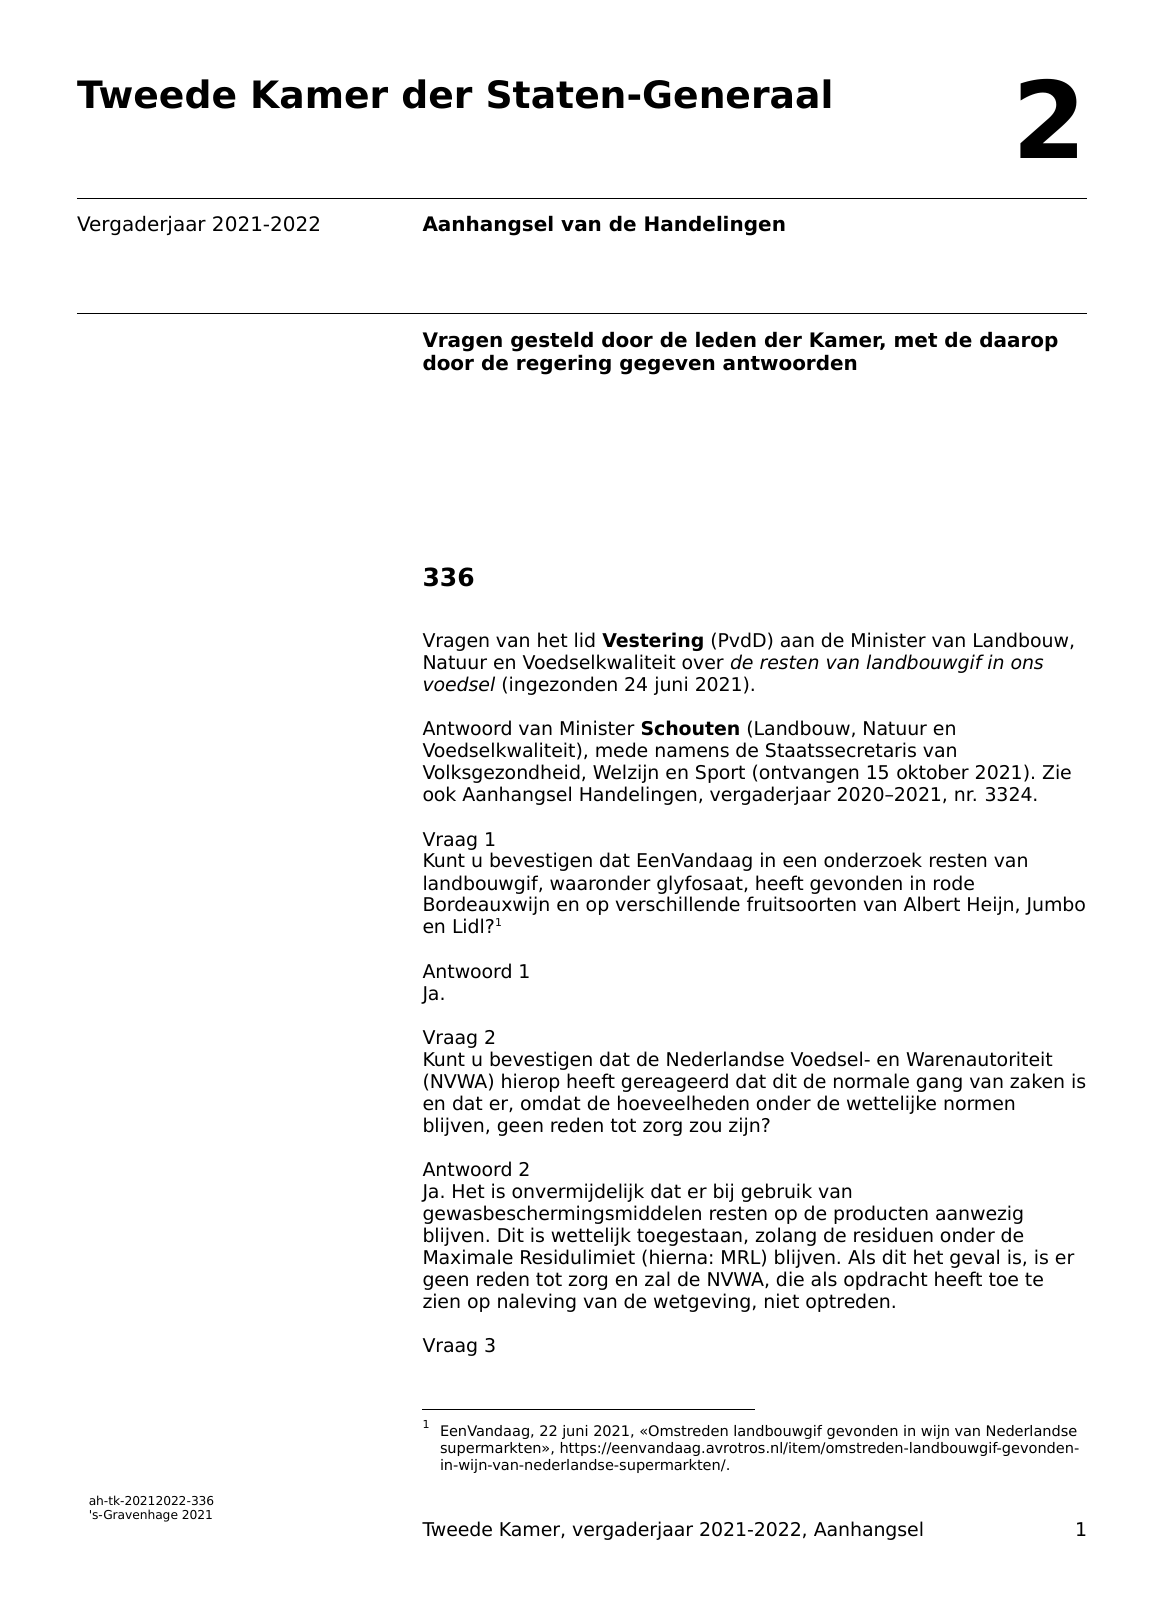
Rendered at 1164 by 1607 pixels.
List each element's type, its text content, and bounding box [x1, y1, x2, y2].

text Vraag 1 [422, 828, 1087, 850]
text Kunt u bevestigen dat de Nederlandse Voedsel- en Warenautoriteit (NVWA) hierop heeft gereageerd dat dit de normale gang van zaken is en dat er, omdat de hoeveelheden onder de wettelijke normen blijven, geen reden tot zorg zou zijn? [422, 1049, 1087, 1137]
text Antwoord 2 [422, 1159, 1087, 1181]
text 's-Gravenhage 2021 [88, 1508, 323, 1522]
text ah-tk-20212022-336 [88, 1494, 323, 1508]
text Ja. [422, 982, 1087, 1004]
text 336 [422, 563, 1087, 592]
table_cell [77, 314, 422, 375]
table_header 2 [886, 59, 1087, 198]
text Antwoord van Minister Schouten (Landbouw, Natuur en Voedselkwaliteit), mede namens de Staatssecretaris van Volksgezondheid, Welzijn en Sport (ontvangen 15 oktober 2021). Zie ook Aanhangsel Handelingen, vergaderjaar 2020–2021, nr. 3324. [422, 718, 1087, 806]
table_header Tweede Kamer der Staten-Generaal [77, 59, 886, 198]
text Antwoord 1 [422, 961, 1087, 982]
text EenVandaag, 22 juni 2021, «Omstreden landbouwgif gevonden in wijn van Nederlandse supermarkten», https://eenvandaag.avrotros.nl/item/omstreden-landbouwgif-gevonden-in-wijn-van-nederlandse-supermarkten/. [422, 1418, 1087, 1474]
table_cell Vergaderjaar 2021-2022 [77, 199, 422, 313]
text Ja. Het is onvermijdelijk dat er bij gebruik van gewasbeschermingsmiddelen resten op de producten aanwezig blijven. Dit is wettelijk toegestaan, zolang de residuen onder de Maximale Residulimiet (hierna: MRL) blijven. Als dit het geval is, is er geen reden tot zorg en zal de NVWA, die als opdracht heeft toe te zien op naleving van de wetgeving, niet optreden. [422, 1181, 1087, 1313]
text Vraag 3 [422, 1335, 1087, 1357]
text Vraag 2 [422, 1027, 1087, 1049]
text Kunt u bevestigen dat EenVandaag in een onderzoek resten van landbouwgif, waaronder glyfosaat, heeft gevonden in rode Bordeauxwijn en op verschillende fruitsoorten van Albert Heijn, Jumbo en Lidl? [422, 850, 1087, 938]
table_cell Vragen gesteld door de leden der Kamer, met de daarop door de regering gegeven antwoorden [422, 314, 1087, 375]
text Vragen van het lid Vestering (PvdD) aan de Minister van Landbouw, Natuur en Voedselkwaliteit over de resten van landbouwgif in ons voedsel (ingezonden 24 juni 2021). [422, 630, 1087, 696]
table_cell Aanhangsel van de Handelingen [422, 199, 1087, 313]
